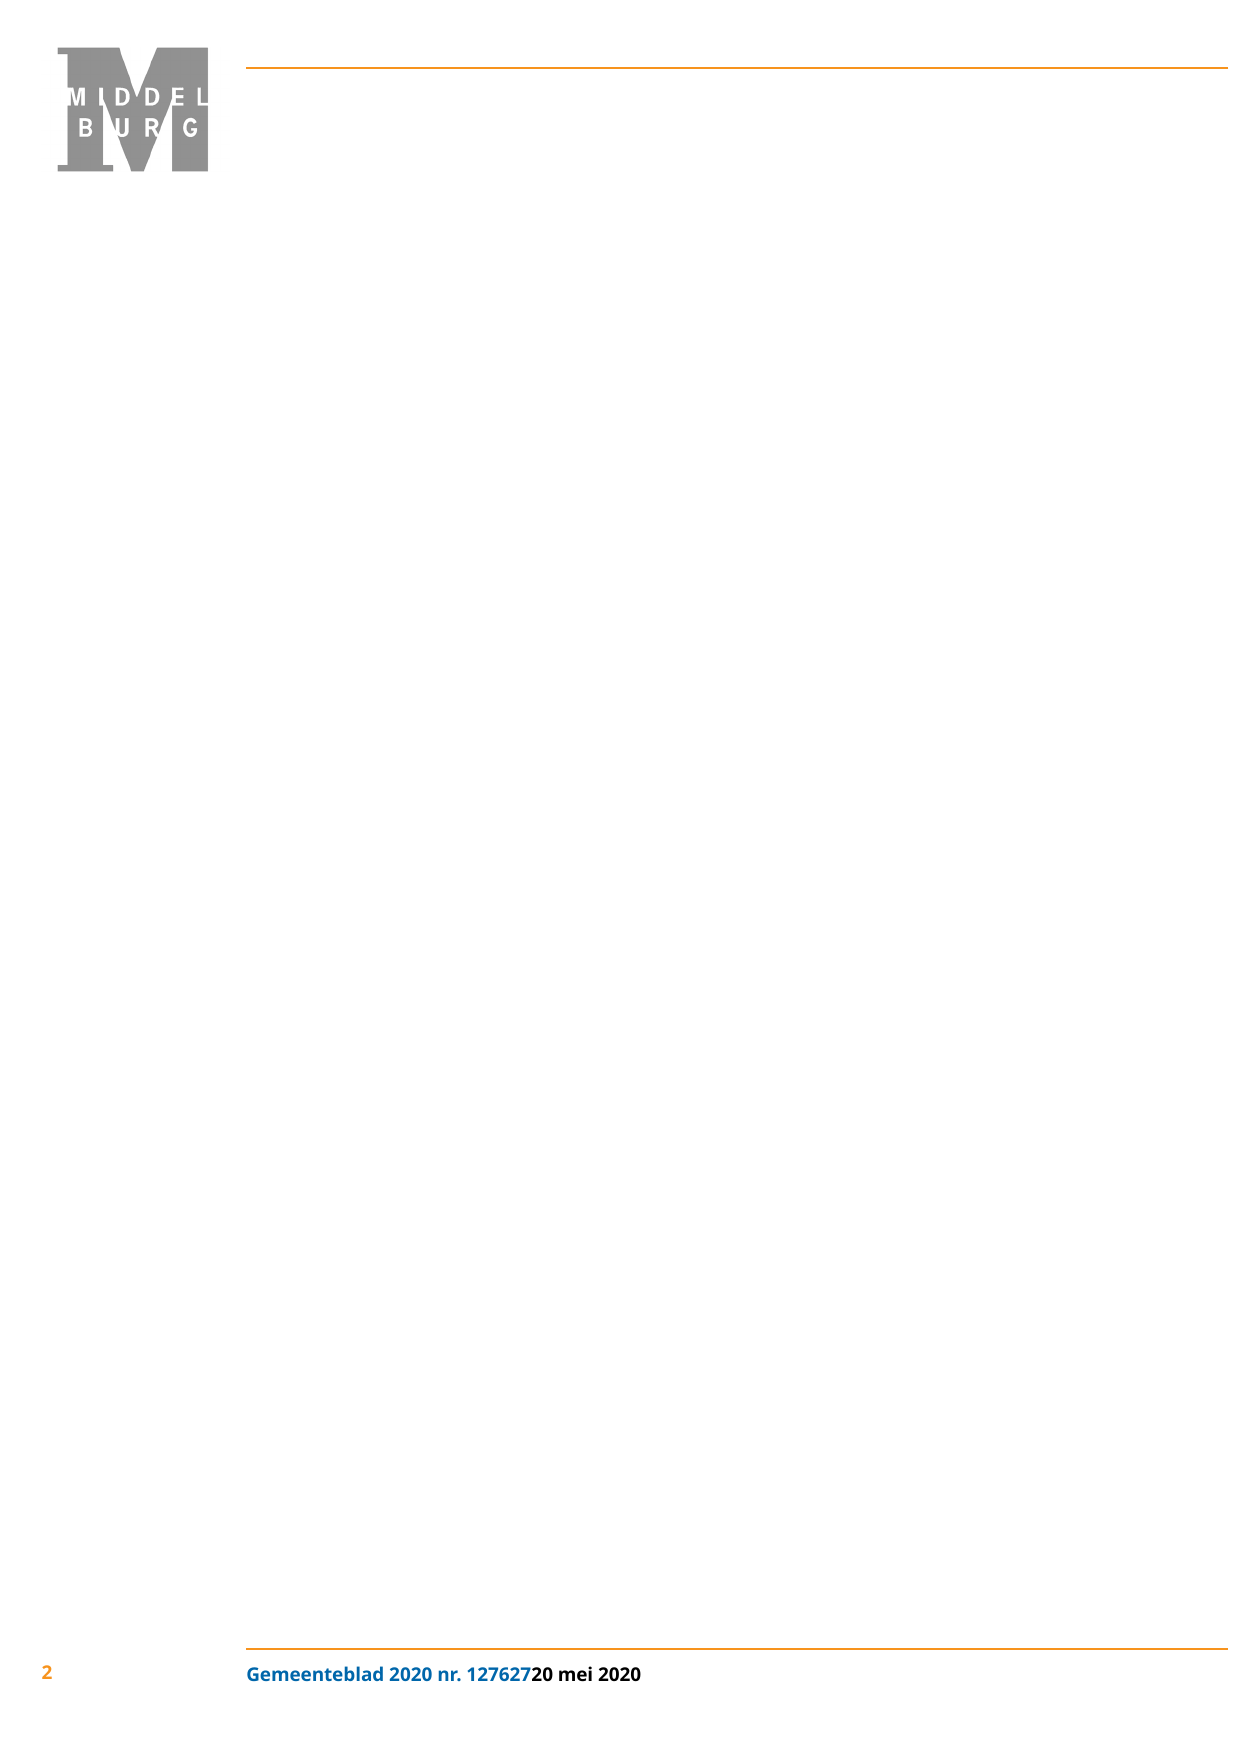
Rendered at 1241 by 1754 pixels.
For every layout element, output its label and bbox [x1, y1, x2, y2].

picture [41, 47, 231, 172]
